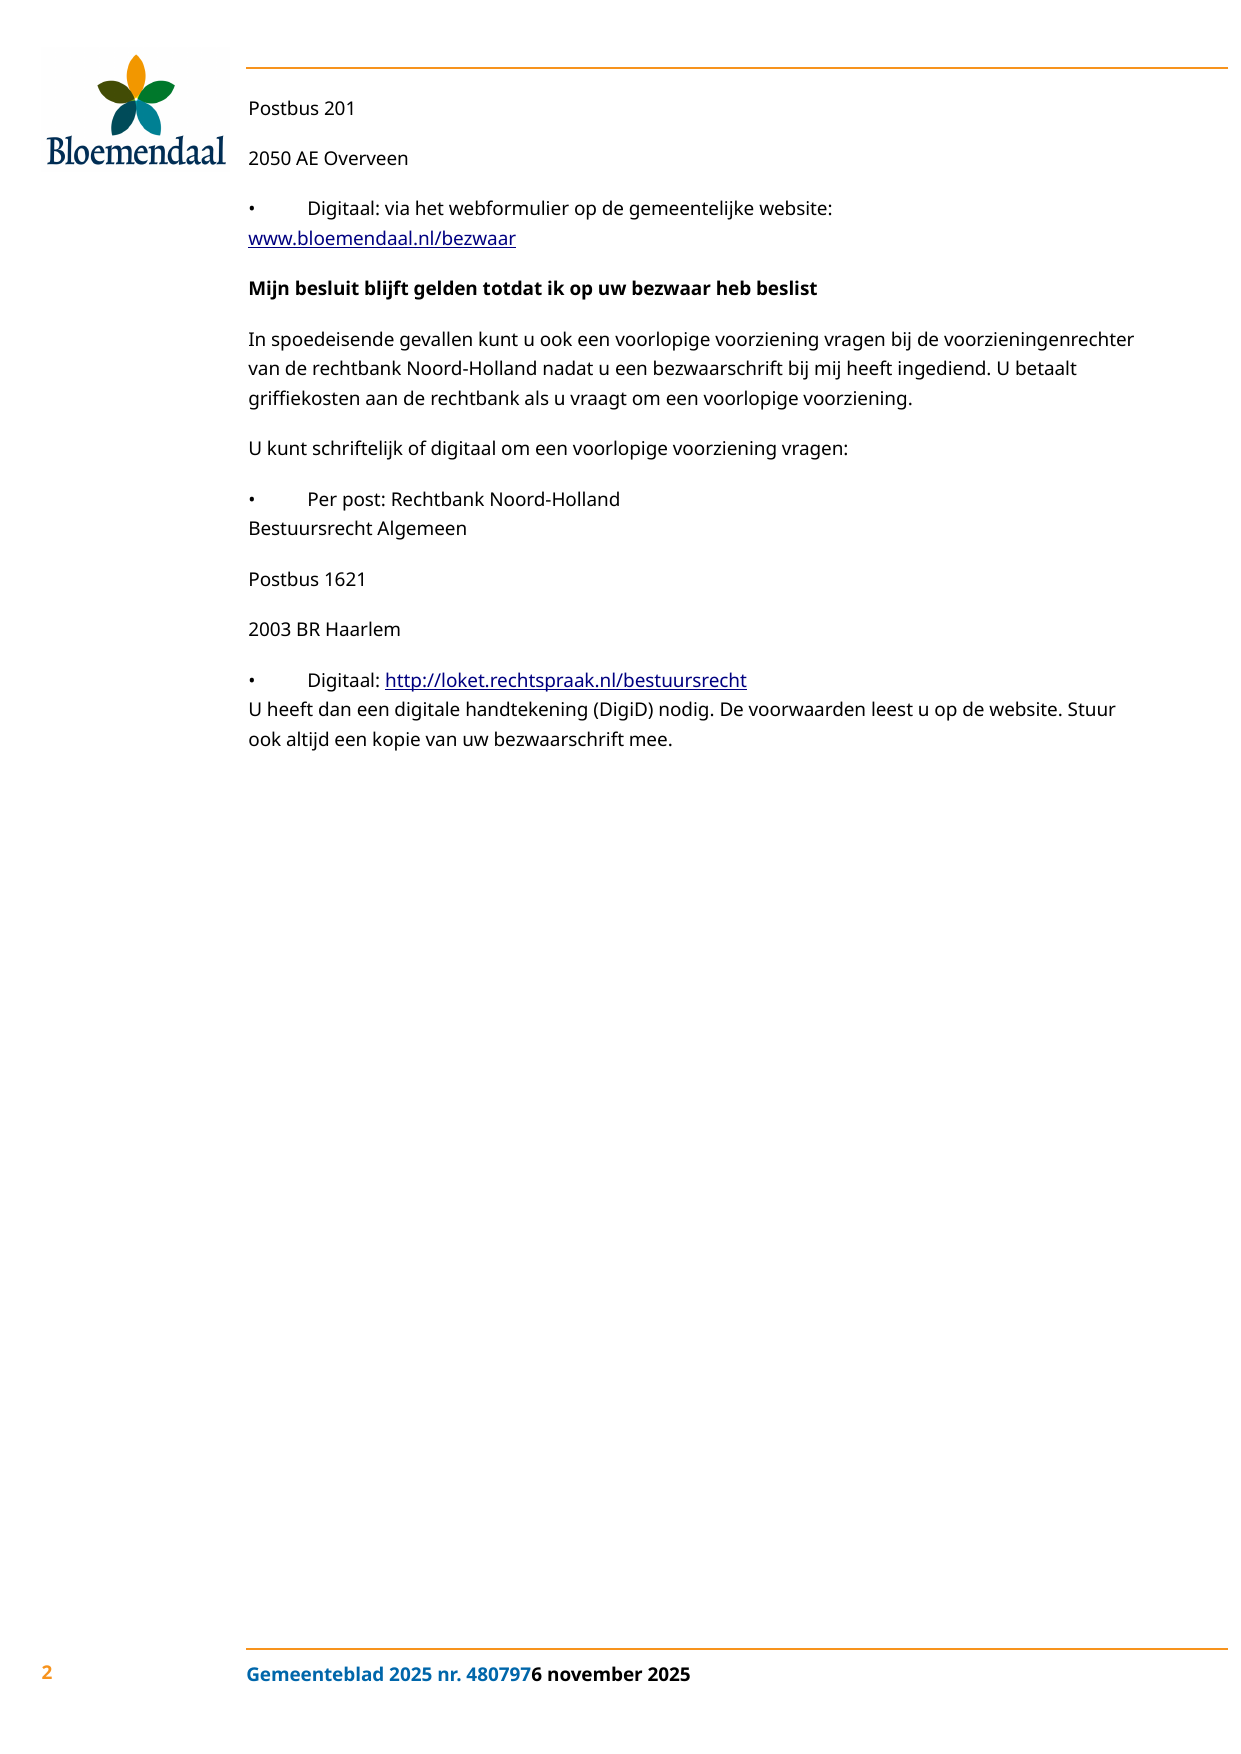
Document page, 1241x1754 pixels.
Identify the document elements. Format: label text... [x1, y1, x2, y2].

text In spoedeisende gevallen kunt u ook een voorlopige voorziening vragen bij de voorzieningenrechter van de rechtbank Noord-Holland nadat u een bezwaarschrift bij mij heeft ingediend. U betaalt griffiekosten aan de rechtbank als u vraagt om een voorlopige voorziening. [248, 326, 1152, 411]
list Digitaal: via het webformulier op de gemeentelijke website: [248, 196, 1152, 221]
text U heeft dan een digitale handtekening (DigiD) nodig. De voorwaarden leest u op de website. Stuur ook altijd een kopie van uw bezwaarschrift mee. [248, 696, 1152, 752]
text 2003 BR Haarlem [248, 616, 1152, 642]
text Postbus 201 [248, 95, 1152, 121]
text Postbus 1621 [248, 566, 1152, 592]
text 2050 AE Overveen [248, 145, 1152, 171]
list Digitaal: http://loket.rechtspraak.nl/bestuursrecht [248, 667, 1152, 693]
text www.bloemendaal.nl/bezwaar [248, 225, 1152, 251]
list Per post: Rechtbank Noord-Holland [248, 486, 1152, 512]
picture [41, 47, 231, 172]
text Mijn besluit blijft gelden totdat ik op uw bezwaar heb beslist [248, 276, 1152, 301]
text Bestuursrecht Algemeen [248, 516, 1152, 541]
text U kunt schriftelijk of digitaal om een voorlopige voorziening vragen: [248, 436, 1152, 461]
